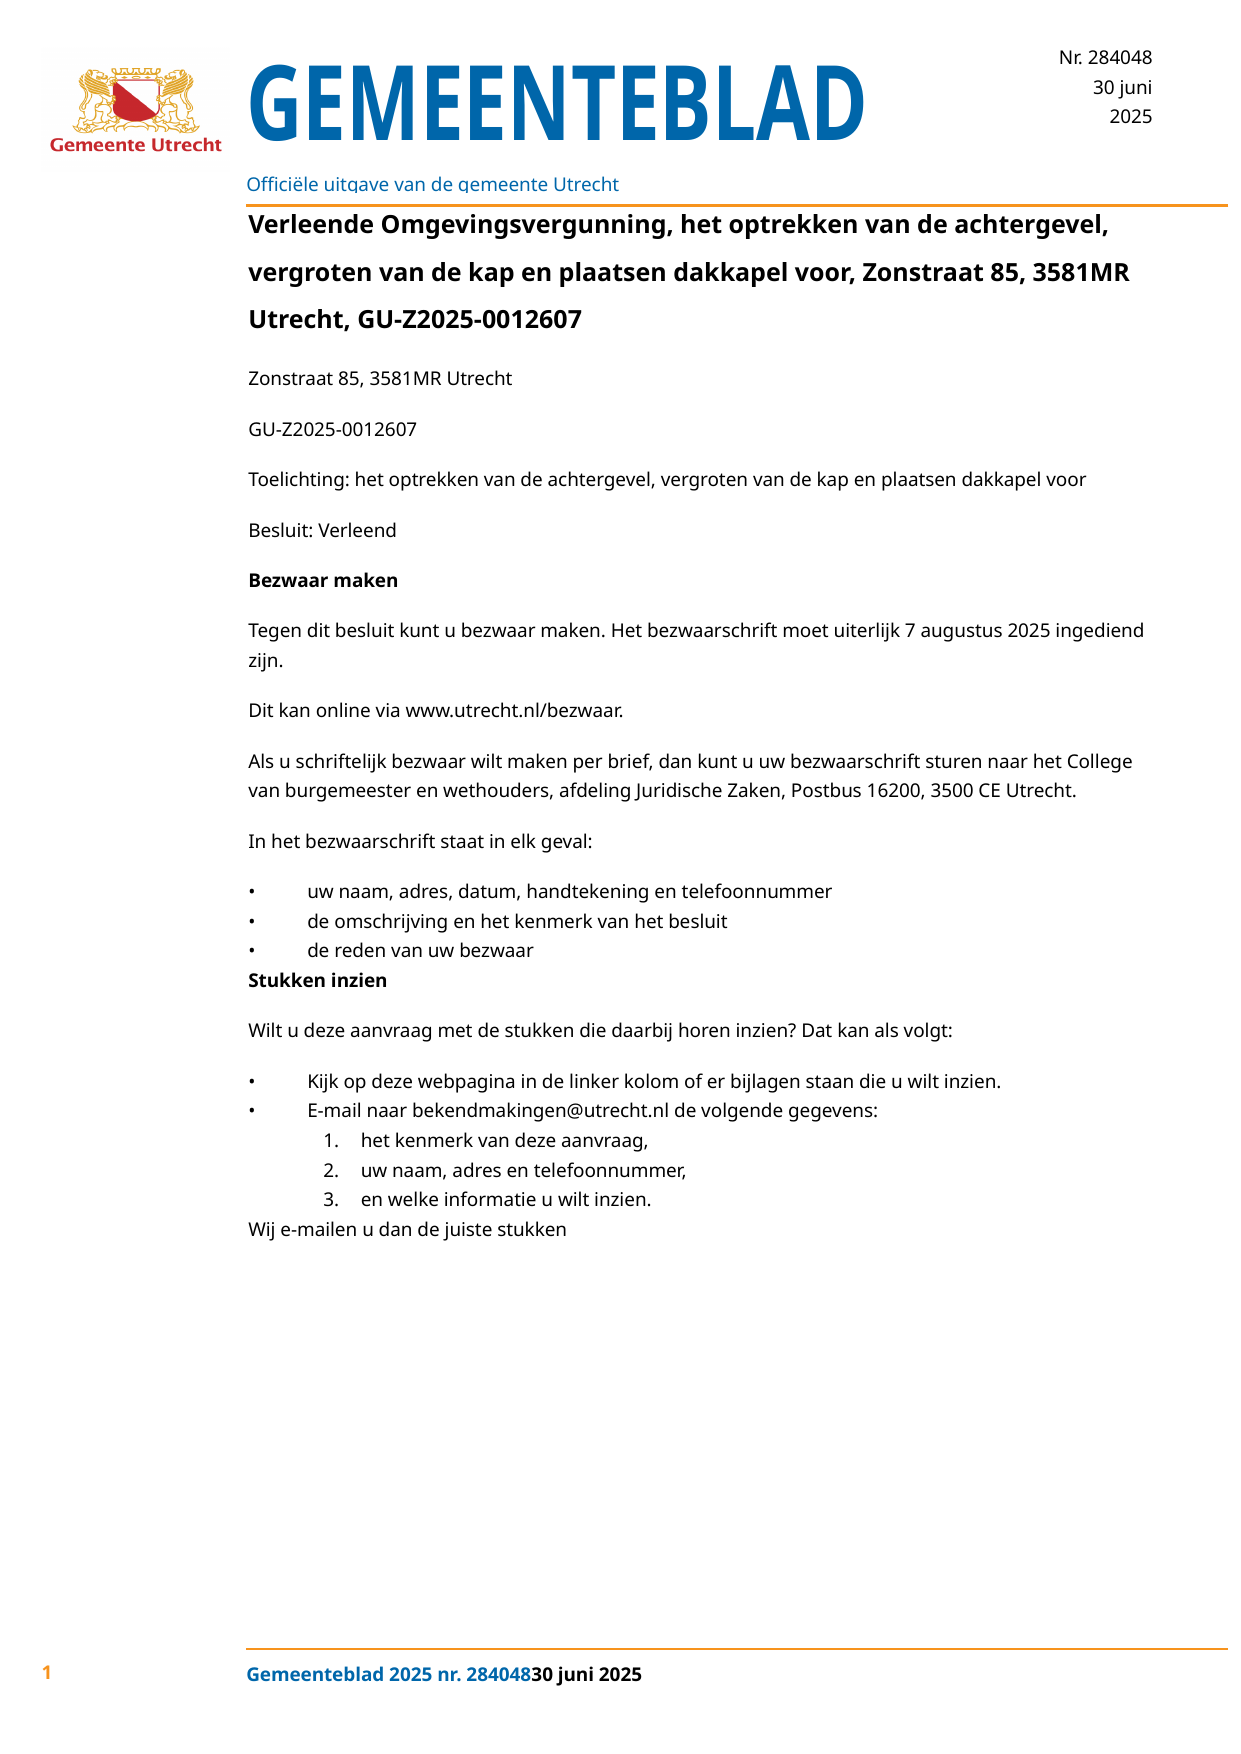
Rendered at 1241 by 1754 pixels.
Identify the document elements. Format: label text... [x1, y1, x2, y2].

text GU-Z2025-0012607 [248, 416, 1152, 442]
text Tegen dit besluit kunt u bezwaar maken. Het bezwaarschrift moet uiterlijk 7 augustus 2025 ingediend zijn. [248, 618, 1152, 673]
text Zonstraat 85, 3581MR Utrecht [248, 366, 1152, 391]
text Als u schriftelijk bezwaar wilt maken per brief, dan kunt u uw bezwaarschrift sturen naar het College van burgemeester en wethouders, afdeling Juridische Zaken, Postbus 16200, 3500 CE Utrecht. [248, 748, 1152, 803]
list Kijk op deze webpagina in de linker kolom of er bijlagen staan die u wilt inzien. [248, 1068, 1152, 1094]
text Bezwaar maken [248, 567, 1152, 593]
list E-mail naar bekendmakingen@utrecht.nl de volgende gegevens: [248, 1098, 1152, 1123]
text Stukken inzien [248, 967, 1152, 993]
list de omschrijving en het kenmerk van het besluit [248, 908, 1152, 934]
text Toelichting: het optrekken van de achtergevel, vergroten van de kap en plaatsen dakkapel voor [248, 466, 1152, 492]
text Verleende Omgevingsvergunning, het optrekken van de achtergevel, vergroten van de kap en plaatsen dakkapel voor, Zonstraat 85, 3581MR Utrecht, GU-Z2025-0012607 [248, 207, 1152, 336]
text In het bezwaarschrift staat in elk geval: [248, 828, 1152, 854]
list de reden van uw bezwaar [248, 938, 1152, 963]
list uw naam, adres en telefoonnummer, [323, 1157, 1152, 1182]
list en welke informatie u wilt inzien. [323, 1186, 1152, 1212]
text Dit kan online via www.utrecht.nl/bezwaar. [248, 698, 1152, 723]
list het kenmerk van deze aanvraag, [323, 1127, 1152, 1153]
list uw naam, adres, datum, handtekening en telefoonnummer [248, 878, 1152, 904]
text Wij e-mailen u dan de juiste stukken [248, 1216, 1152, 1242]
text Wilt u deze aanvraag met de stukken die daarbij horen inzien? Dat kan als volgt: [248, 1018, 1152, 1043]
picture [41, 47, 231, 172]
text Besluit: Verleend [248, 517, 1152, 542]
